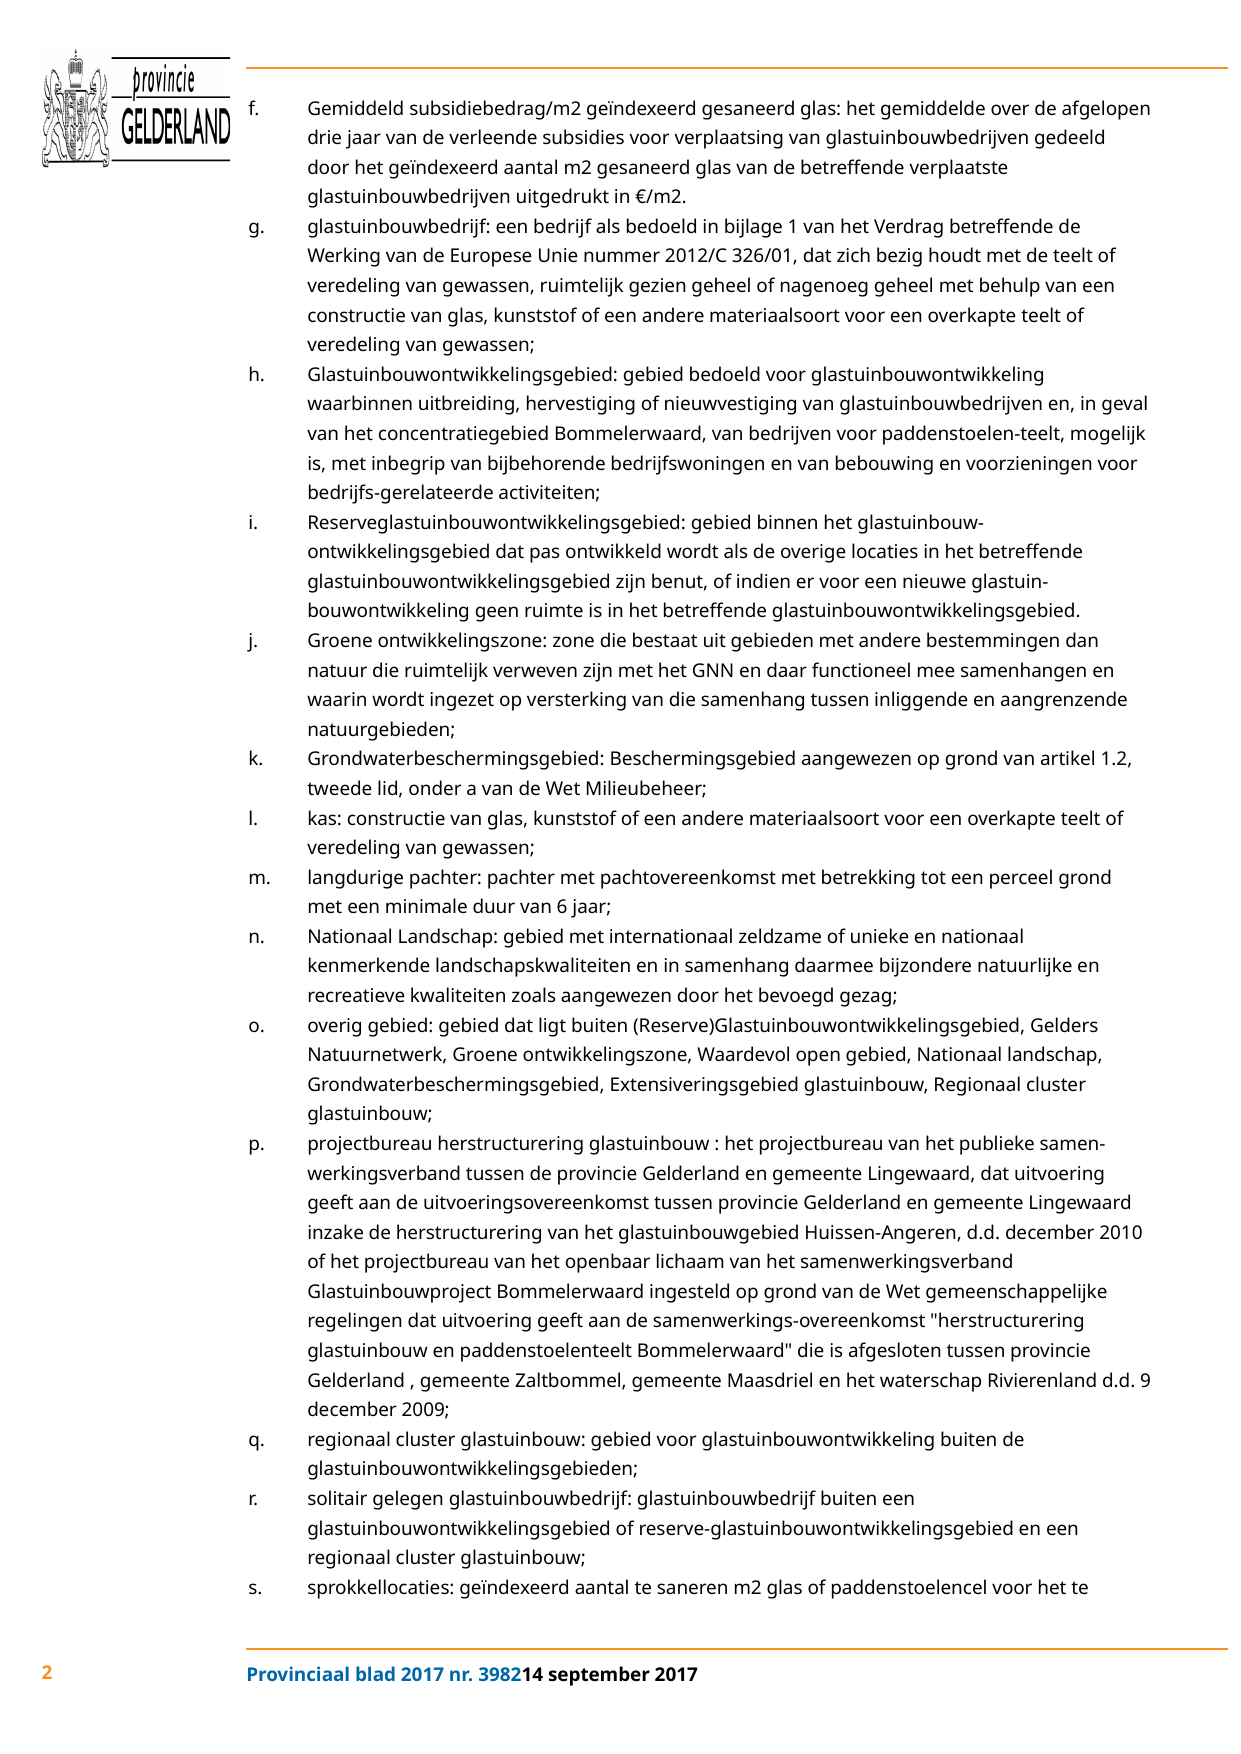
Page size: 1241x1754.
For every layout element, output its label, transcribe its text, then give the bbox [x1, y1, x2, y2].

list Groene ontwikkelingszone: zone die bestaat uit gebieden met andere bestemmingen dan natuur die ruimtelijk verweven zijn met het GNN en daar functioneel mee samenhangen en waarin wordt ingezet op versterking van die samenhang tussen inliggende en aangrenzende natuurgebieden; [248, 627, 1152, 742]
list Nationaal Landschap: gebied met internationaal zeldzame of unieke en nationaal kenmerkende landschapskwaliteiten en in samenhang daarmee bijzondere natuurlijke en recreatieve kwaliteiten zoals aangewezen door het bevoegd gezag; [248, 923, 1152, 1008]
list Gemiddeld subsidiebedrag/m2 geïndexeerd gesaneerd glas: het gemiddelde over de afgelopen drie jaar van de verleende subsidies voor verplaatsing van glastuinbouwbedrijven gedeeld door het geïndexeerd aantal m2 gesaneerd glas van de betreffende verplaatste glastuinbouwbedrijven uitgedrukt in €/m2. [248, 95, 1152, 209]
picture [41, 47, 231, 172]
list overig gebied: gebied dat ligt buiten (Reserve)Glastuinbouwontwikkelingsgebied, Gelders Natuurnetwerk, Groene ontwikkelingszone, Waardevol open gebied, Nationaal landschap, Grondwaterbeschermingsgebied, Extensiveringsgebied glastuinbouw, Regionaal cluster glastuinbouw; [248, 1012, 1152, 1126]
list Glastuinbouwontwikkelingsgebied: gebied bedoeld voor glastuinbouwontwikkeling waarbinnen uitbreiding, hervestiging of nieuwvestiging van glastuinbouwbedrijven en, in geval van het concentratiegebied Bommelerwaard, van bedrijven voor paddenstoelen-teelt, mogelijk is, met inbegrip van bijbehorende bedrijfswoningen en van bebouwing en voorzieningen voor bedrijfs-gerelateerde activiteiten; [248, 361, 1152, 505]
list langdurige pachter: pachter met pachtovereenkomst met betrekking tot een perceel grond met een minimale duur van 6 jaar; [248, 864, 1152, 919]
list projectbureau herstructurering glastuinbouw : het projectbureau van het publieke samen-werkingsverband tussen de provincie Gelderland en gemeente Lingewaard, dat uitvoering geeft aan de uitvoeringsovereenkomst tussen provincie Gelderland en gemeente Lingewaard inzake de herstructurering van het glastuinbouwgebied Huissen-Angeren, d.d. december 2010 of het projectbureau van het openbaar lichaam van het samenwerkingsverband Glastuinbouwproject Bommelerwaard ingesteld op grond van de Wet gemeenschappelijke regelingen dat uitvoering geeft aan de samenwerkings-overeenkomst "herstructurering glastuinbouw en paddenstoelenteelt Bommelerwaard" die is afgesloten tussen provincie Gelderland , gemeente Zaltbommel, gemeente Maasdriel en het waterschap Rivierenland d.d. 9 december 2009; [248, 1130, 1152, 1422]
list solitair gelegen glastuinbouwbedrijf: glastuinbouwbedrijf buiten een glastuinbouwontwikkelingsgebied of reserve-glastuinbouwontwikkelingsgebied en een regionaal cluster glastuinbouw; [248, 1485, 1152, 1570]
list kas: constructie van glas, kunststof of een andere materiaalsoort voor een overkapte teelt of veredeling van gewassen; [248, 805, 1152, 860]
list glastuinbouwbedrijf: een bedrijf als bedoeld in bijlage 1 van het Verdrag betreffende de Werking van de Europese Unie nummer 2012/C 326/01, dat zich bezig houdt met de teelt of veredeling van gewassen, ruimtelijk gezien geheel of nagenoeg geheel met behulp van een constructie van glas, kunststof of een andere materiaalsoort voor een overkapte teelt of veredeling van gewassen; [248, 213, 1152, 357]
list sprokkellocaties: geïndexeerd aantal te saneren m2 glas of paddenstoelencel voor het te [248, 1574, 1152, 1600]
list regionaal cluster glastuinbouw: gebied voor glastuinbouwontwikkeling buiten de glastuinbouwontwikkelingsgebieden; [248, 1426, 1152, 1481]
list Reserveglastuinbouwontwikkelingsgebied: gebied binnen het glastuinbouw-ontwikkelingsgebied dat pas ontwikkeld wordt als de overige locaties in het betreffende glastuinbouwontwikkelingsgebied zijn benut, of indien er voor een nieuwe glastuin-bouwontwikkeling geen ruimte is in het betreffende glastuinbouwontwikkelingsgebied. [248, 509, 1152, 623]
list Grondwaterbeschermingsgebied: Beschermingsgebied aangewezen op grond van artikel 1.2, tweede lid, onder a van de Wet Milieubeheer; [248, 746, 1152, 801]
